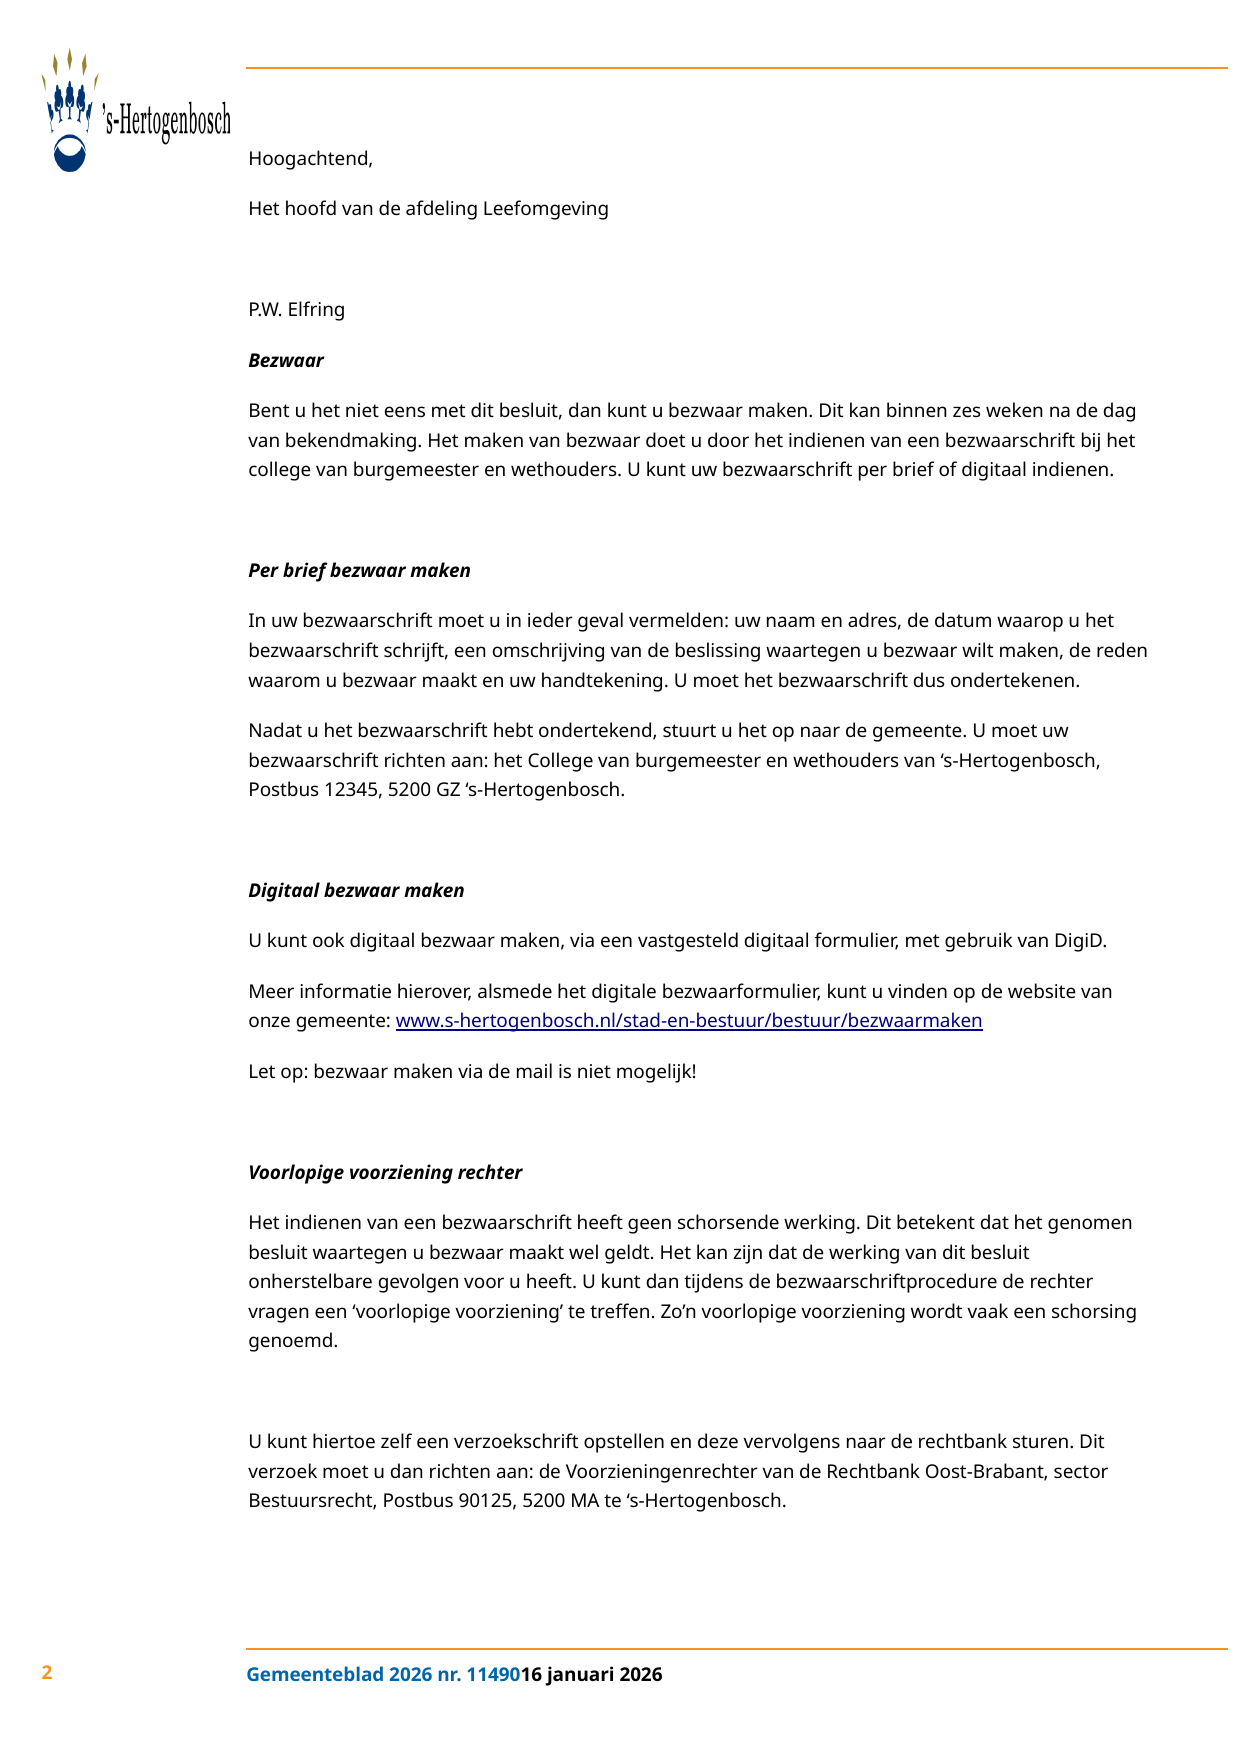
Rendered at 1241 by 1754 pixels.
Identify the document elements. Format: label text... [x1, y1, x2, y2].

text Let op: bezwaar maken via de mail is niet mogelijk! [248, 1058, 1152, 1084]
text Voorlopige voorziening rechter [248, 1159, 1152, 1185]
text Bezwaar [248, 347, 1152, 373]
picture [41, 47, 231, 172]
text Het hoofd van de afdeling Leefomgeving [248, 196, 1152, 221]
text U kunt ook digitaal bezwaar maken, via een vastgesteld digitaal formulier, met gebruik van DigiD. [248, 928, 1152, 953]
text Het indienen van een bezwaarschrift heeft geen schorsende werking. Dit betekent dat het genomen besluit waartegen u bezwaar maakt wel geldt. Het kan zijn dat de werking van dit besluit onherstelbare gevolgen voor u heeft. U kunt dan tijdens de bezwaarschriftprocedure de rechter vragen een ‘voorlopige voorziening’ te treffen. Zo’n voorlopige voorziening wordt vaak een schorsing genoemd. [248, 1209, 1152, 1353]
text In uw bezwaarschrift moet u in ieder geval vermelden: uw naam en adres, de datum waarop u het bezwaarschrift schrijft, een omschrijving van de beslissing waartegen u bezwaar wilt maken, de reden waarom u bezwaar maakt en uw handtekening. U moet het bezwaarschrift dus ondertekenen. [248, 608, 1152, 693]
text U kunt hiertoe zelf een verzoekschrift opstellen en deze vervolgens naar de rechtbank sturen. Dit verzoek moet u dan richten aan: de Voorzieningenrechter van de Rechtbank Oost-Brabant, sector Bestuursrecht, Postbus 90125, 5200 MA te ‘s-Hertogenbosch. [248, 1428, 1152, 1513]
text Digitaal bezwaar maken [248, 877, 1152, 903]
text Nadat u het bezwaarschrift hebt ondertekend, stuurt u het op naar de gemeente. U moet uw bezwaarschrift richten aan: het College van burgemeester en wethouders van ‘s-Hertogenbosch, Postbus 12345, 5200 GZ ‘s-Hertogenbosch. [248, 717, 1152, 802]
text Hoogachtend, [248, 145, 1152, 171]
text Meer informatie hierover, alsmede het digitale bezwaarformulier, kunt u vinden op de website van onze gemeente: www.s-hertogenbosch.nl/stad-en-bestuur/bestuur/bezwaarmaken [248, 978, 1152, 1033]
text Bent u het niet eens met dit besluit, dan kunt u bezwaar maken. Dit kan binnen zes weken na de dag van bekendmaking. Het maken van bezwaar doet u door het indienen van een bezwaarschrift bij het college van burgemeester en wethouders. U kunt uw bezwaarschrift per brief of digitaal indienen. [248, 397, 1152, 482]
text Per brief bezwaar maken [248, 557, 1152, 583]
text P.W. Elfring [248, 296, 1152, 322]
